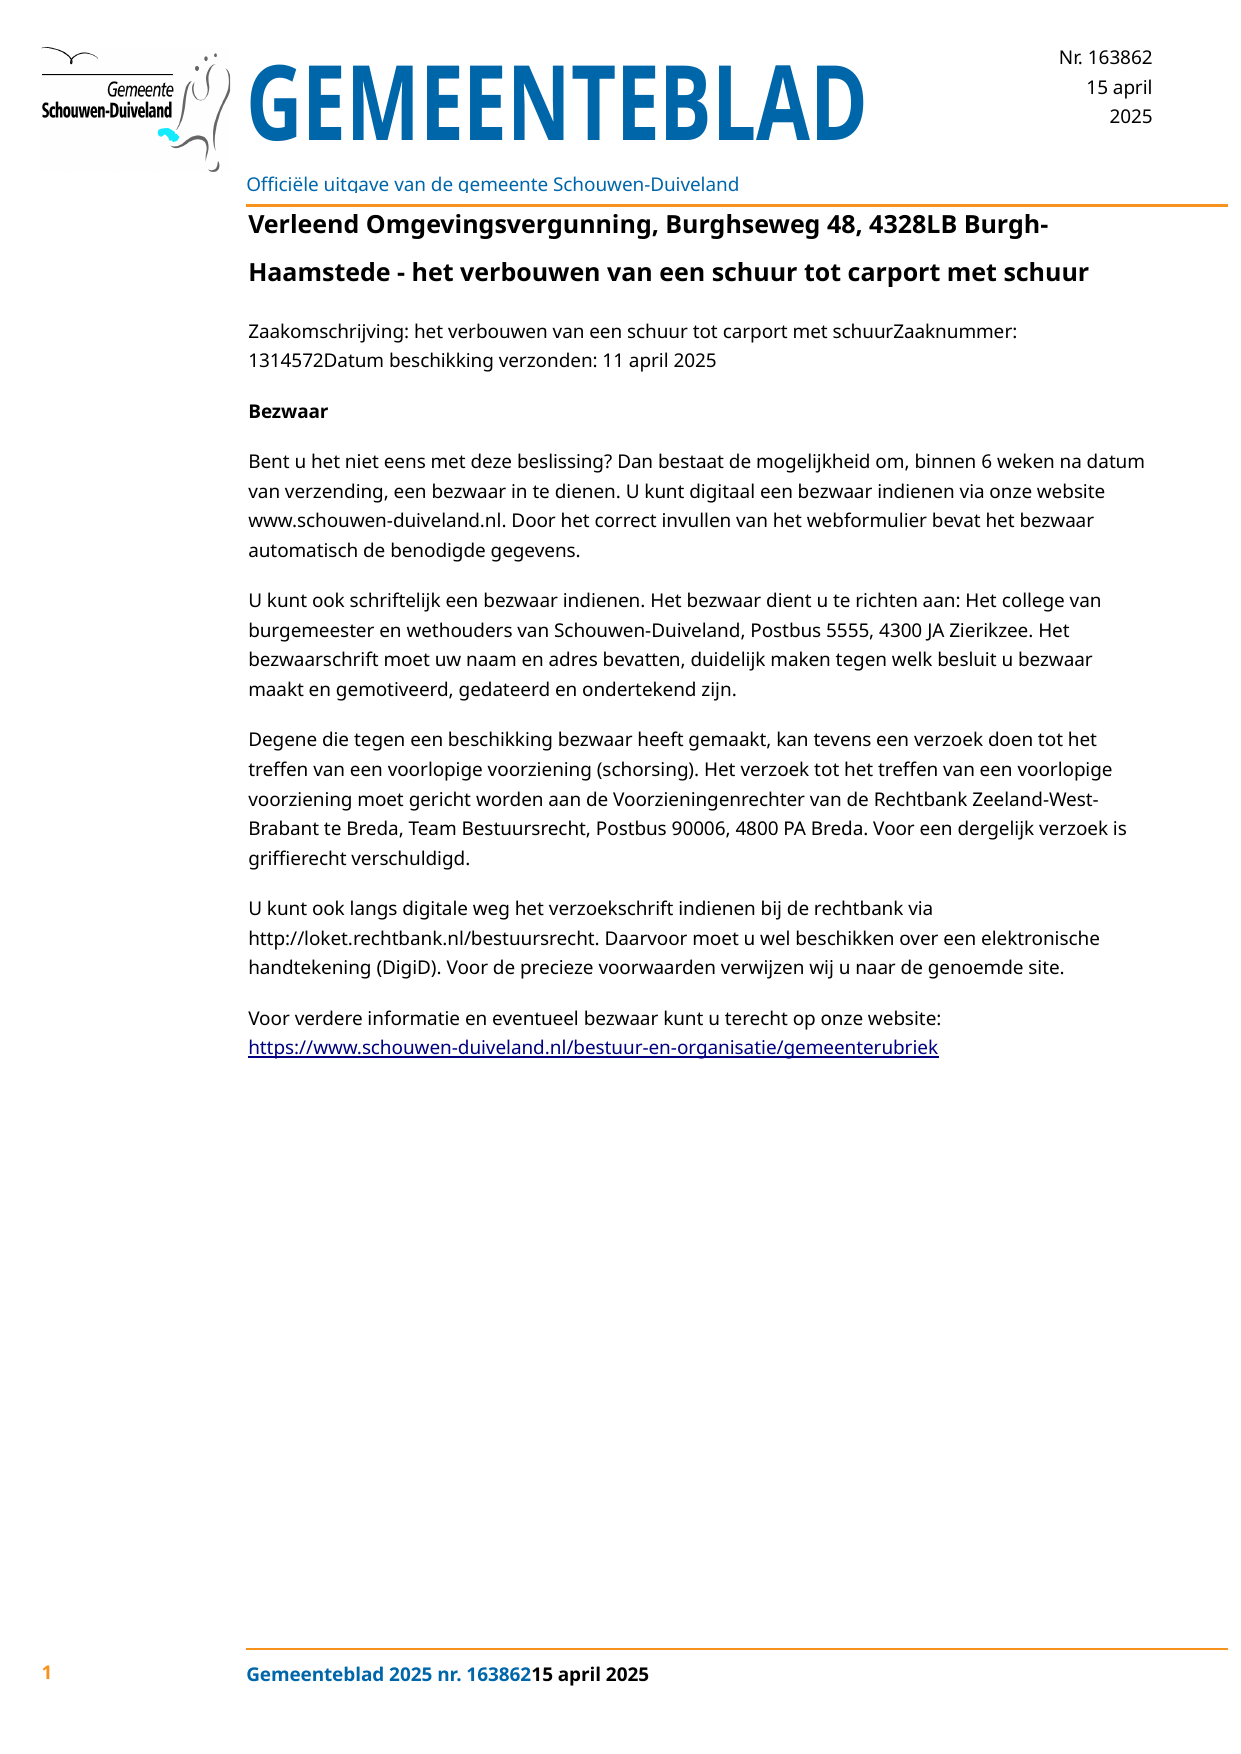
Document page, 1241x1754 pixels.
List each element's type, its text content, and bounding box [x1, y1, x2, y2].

text U kunt ook langs digitale weg het verzoekschrift indienen bij de rechtbank via http://loket.rechtbank.nl/bestuursrecht. Daarvoor moet u wel beschikken over een elektronische handtekening (DigiD). Voor de precieze voorwaarden verwijzen wij u naar de genoemde site. [248, 895, 1152, 980]
text Bent u het niet eens met deze beslissing? Dan bestaat de mogelijkheid om, binnen 6 weken na datum van verzending, een bezwaar in te dienen. U kunt digitaal een bezwaar indienen via onze website www.schouwen-duiveland.nl. Door het correct invullen van het webformulier bevat het bezwaar automatisch de benodigde gegevens. [248, 448, 1152, 563]
text Verleend Omgevingsvergunning, Burghseweg 48, 4328LB Burgh-Haamstede - het verbouwen van een schuur tot carport met schuur [248, 207, 1152, 288]
text U kunt ook schriftelijk een bezwaar indienen. Het bezwaar dient u te richten aan: Het college van burgemeester en wethouders van Schouwen-Duiveland, Postbus 5555, 4300 JA Zierikzee. Het bezwaarschrift moet uw naam en adres bevatten, duidelijk maken tegen welk besluit u bezwaar maakt en gemotiveerd, gedateerd en ondertekend zijn. [248, 587, 1152, 702]
text Bezwaar [248, 398, 1152, 424]
text Degene die tegen een beschikking bezwaar heeft gemaakt, kan tevens een verzoek doen tot het treffen van een voorlopige voorziening (schorsing). Het verzoek tot het treffen van een voorlopige voorziening moet gericht worden aan de Voorzieningenrechter van de Rechtbank Zeeland-West-Brabant te Breda, Team Bestuursrecht, Postbus 90006, 4800 PA Breda. Voor een dergelijk verzoek is griffierecht verschuldigd. [248, 727, 1152, 871]
text Zaakomschrijving: het verbouwen van een schuur tot carport met schuurZaaknummer: 1314572Datum beschikking verzonden: 11 april 2025 [248, 318, 1152, 373]
text Voor verdere informatie en eventueel bezwaar kunt u terecht op onze website: https://www.schouwen-duiveland.nl/bestuur-en-organisatie/gemeenterubriek [248, 1005, 1152, 1060]
picture [41, 47, 231, 172]
